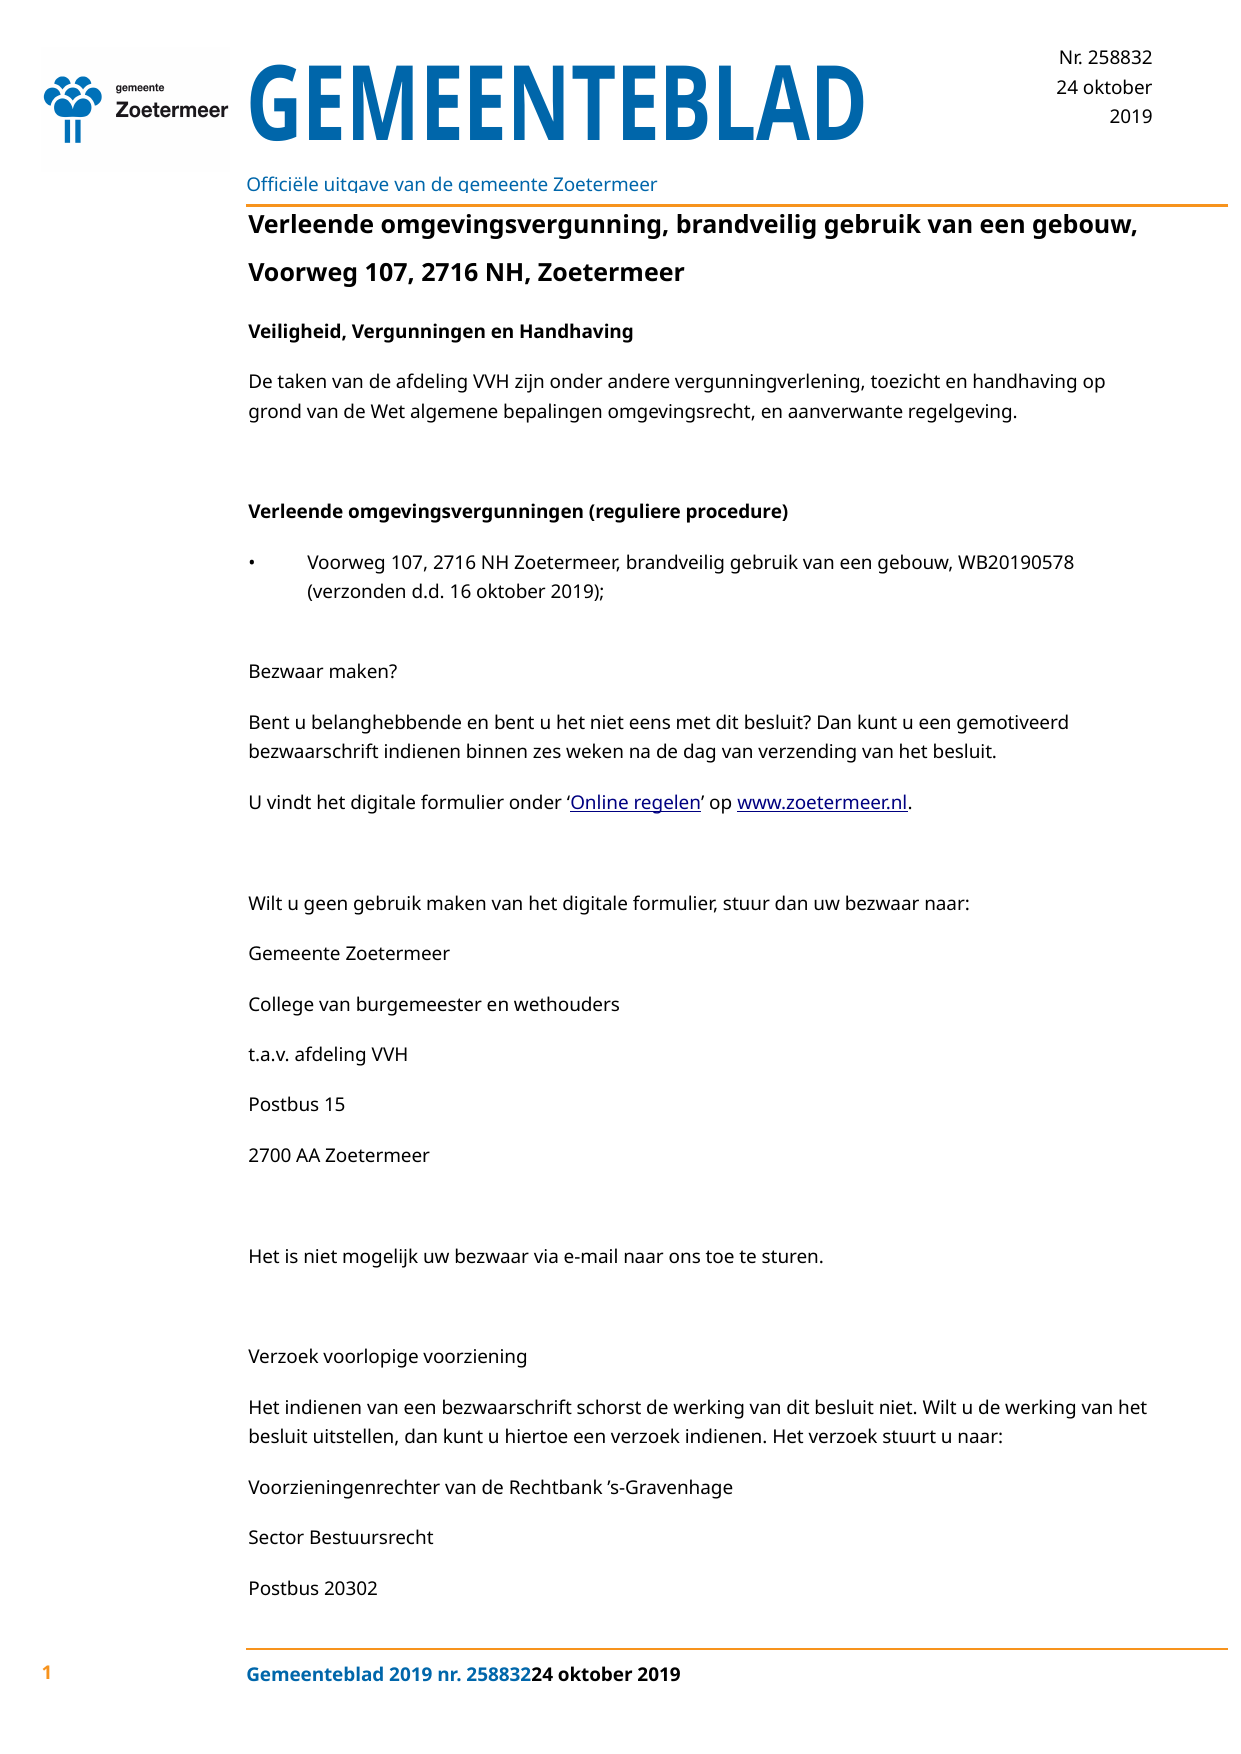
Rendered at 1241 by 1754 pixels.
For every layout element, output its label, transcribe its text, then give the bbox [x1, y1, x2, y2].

text College van burgemeester en wethouders [248, 991, 1152, 1017]
text Veiligheid, Vergunningen en Handhaving [248, 318, 1152, 344]
text Verleende omgevingsvergunning, brandveilig gebruik van een gebouw, Voorweg 107, 2716 NH, Zoetermeer [248, 207, 1152, 288]
text De taken van de afdeling VVH zijn onder andere vergunningverlening, toezicht en handhaving op grond van de Wet algemene bepalingen omgevingsrecht, en aanverwante regelgeving. [248, 368, 1152, 424]
picture [41, 47, 231, 172]
text Postbus 15 [248, 1092, 1152, 1117]
text 2700 AA Zoetermeer [248, 1142, 1152, 1168]
text Gemeente Zoetermeer [248, 940, 1152, 966]
text Wilt u geen gebruik maken van het digitale formulier, stuur dan uw bezwaar naar: [248, 890, 1152, 916]
list Voorweg 107, 2716 NH Zoetermeer, brandveilig gebruik van een gebouw, WB20190578 (verzonden d.d. 16 oktober 2019); [248, 549, 1152, 604]
text Postbus 20302 [248, 1575, 1152, 1601]
text Het is niet mogelijk uw bezwaar via e-mail naar ons toe te sturen. [248, 1243, 1152, 1269]
text Voorzieningenrechter van de Rechtbank ’s-Gravenhage [248, 1474, 1152, 1500]
text Bezwaar maken? [248, 659, 1152, 684]
text Het indienen van een bezwaarschrift schorst de werking van dit besluit niet. Wilt u de werking van het besluit uitstellen, dan kunt u hiertoe een verzoek indienen. Het verzoek stuurt u naar: [248, 1394, 1152, 1449]
text Verleende omgevingsvergunningen (reguliere procedure) [248, 499, 1152, 524]
text Verzoek voorlopige voorziening [248, 1344, 1152, 1369]
text Sector Bestuursrecht [248, 1524, 1152, 1550]
text U vindt het digitale formulier onder ‘Online regelen’ op www.zoetermeer.nl. [248, 789, 1152, 815]
text t.a.v. afdeling VVH [248, 1041, 1152, 1067]
text Bent u belanghebbende en bent u het niet eens met dit besluit? Dan kunt u een gemotiveerd bezwaarschrift indienen binnen zes weken na de dag van verzending van het besluit. [248, 709, 1152, 764]
